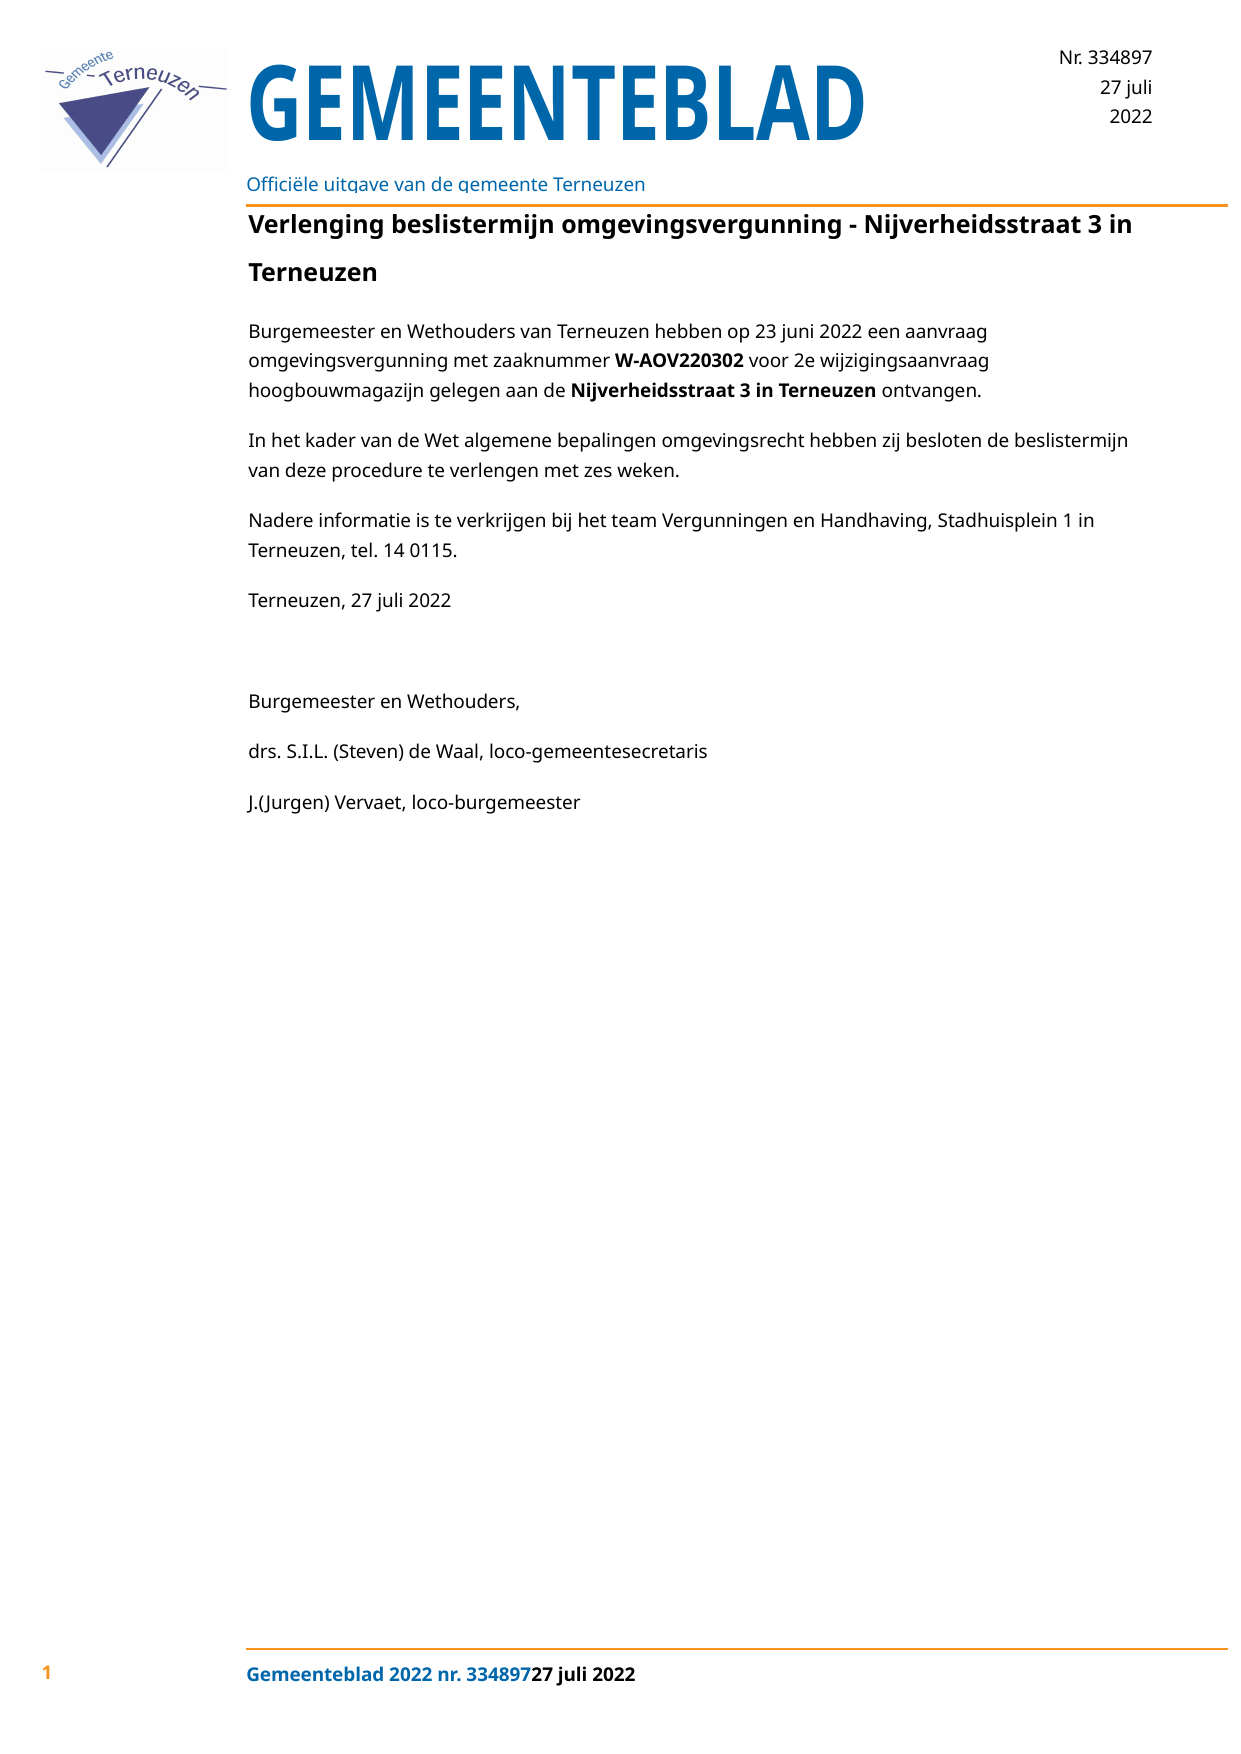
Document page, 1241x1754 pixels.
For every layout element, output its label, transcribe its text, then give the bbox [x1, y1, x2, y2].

picture [41, 47, 231, 172]
text Verlenging beslistermijn omgevingsvergunning - Nijverheidsstraat 3 in Terneuzen [248, 207, 1152, 288]
text Burgemeester en Wethouders van Terneuzen hebben op 23 juni 2022 een aanvraag omgevingsvergunning met zaaknummer W-AOV220302 voor 2e wijzigingsaanvraag hoogbouwmagazijn gelegen aan de Nijverheidsstraat 3 in Terneuzen ontvangen. [248, 318, 1152, 403]
text drs. S.I.L. (Steven) de Waal, loco-gemeentesecretaris [248, 739, 1152, 764]
text Nadere informatie is te verkrijgen bij het team Vergunningen en Handhaving, Stadhuisplein 1 in Terneuzen, tel. 14 0115. [248, 507, 1152, 563]
text Terneuzen, 27 juli 2022 [248, 587, 1152, 613]
text J.(Jurgen) Vervaet, loco-burgemeester [248, 789, 1152, 815]
text Burgemeester en Wethouders, [248, 688, 1152, 714]
text In het kader van de Wet algemene bepalingen omgevingsrecht hebben zij besloten de beslistermijn van deze procedure te verlengen met zes weken. [248, 427, 1152, 483]
